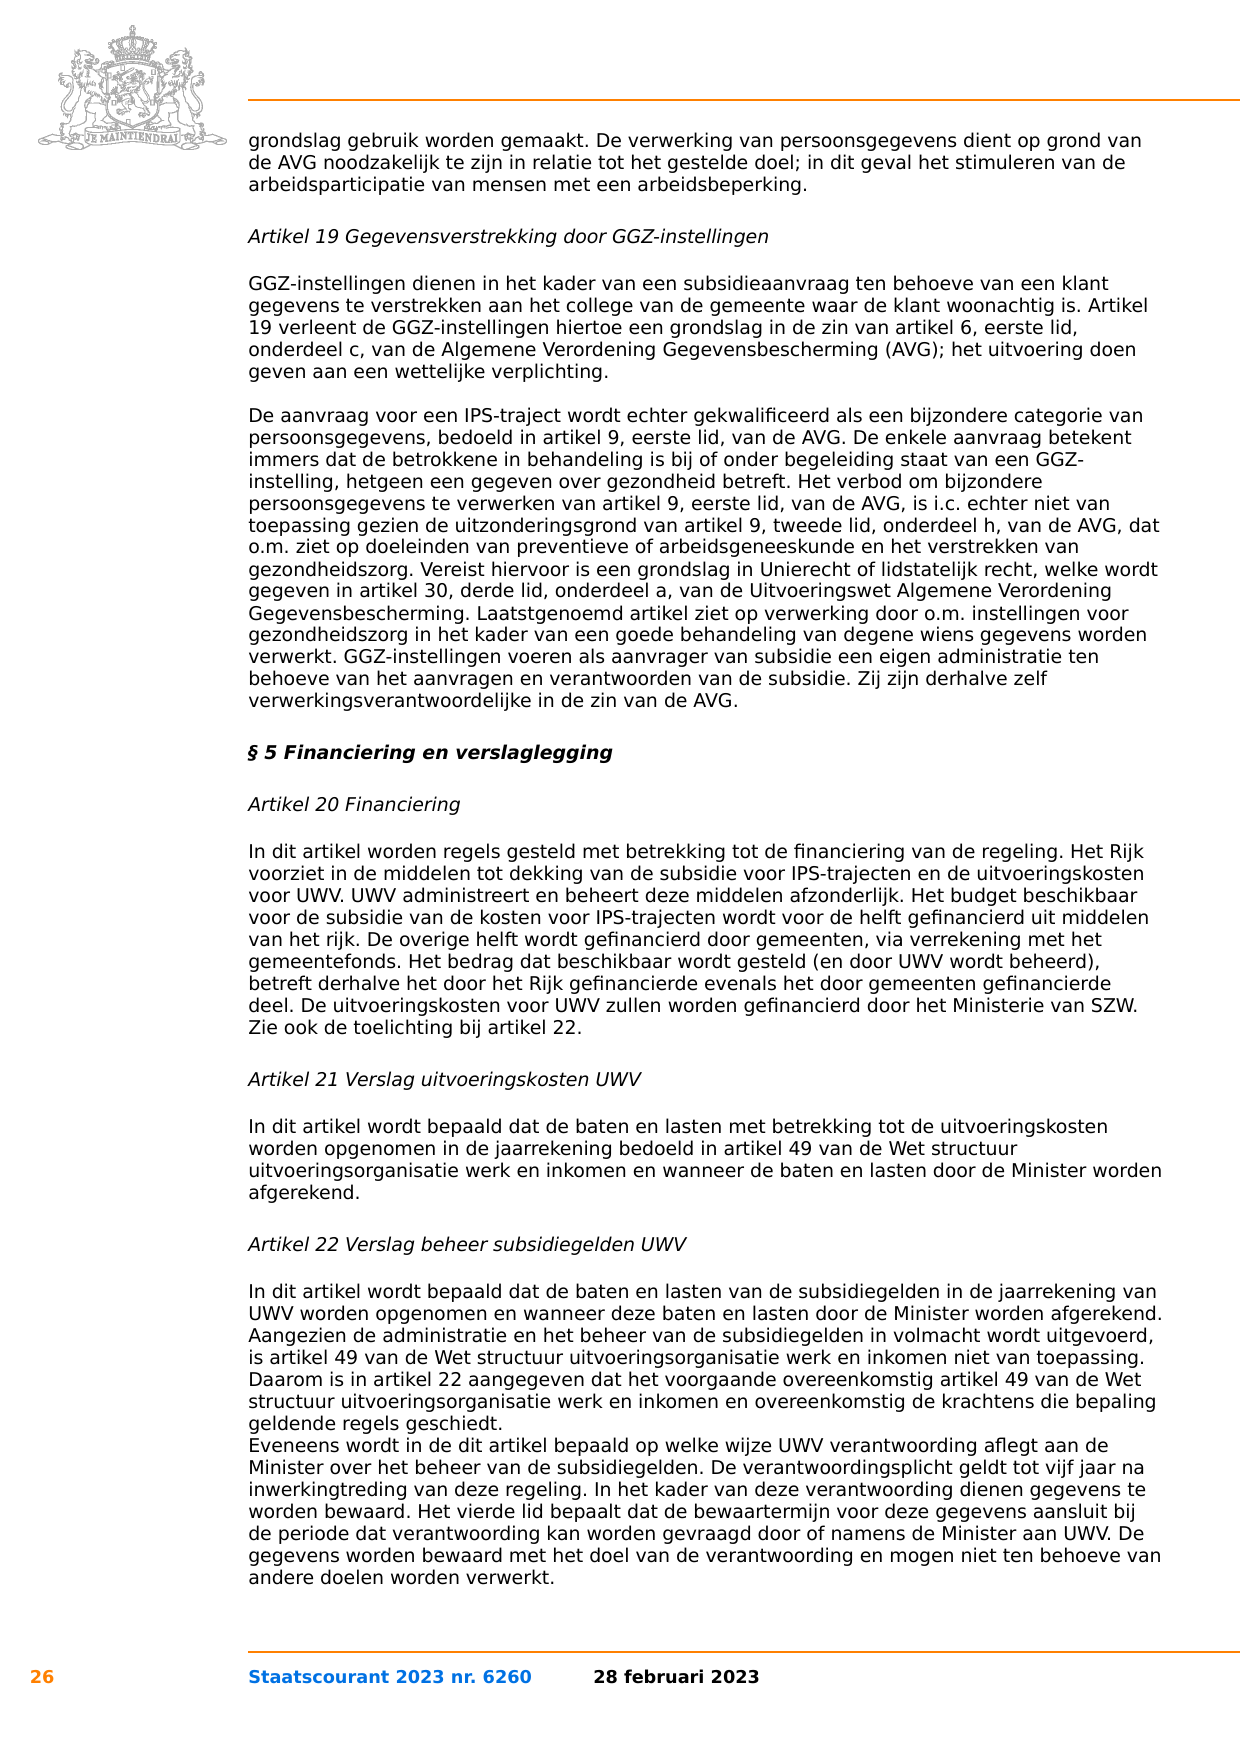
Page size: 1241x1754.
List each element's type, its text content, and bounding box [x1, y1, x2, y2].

text Eveneens wordt in de dit artikel bepaald op welke wijze UWV verantwoording aflegt aan de Minister over het beheer van de subsidiegelden. De verantwoordingsplicht geldt tot vijf jaar na inwerkingtreding van deze regeling. In het kader van deze verantwoording dienen gegevens te worden bewaard. Het vierde lid bepaalt dat de bewaartermijn voor deze gegevens aansluit bij de periode dat verantwoording kan worden gevraagd door of namens de Minister aan UWV. De gegevens worden bewaard met het doel van de verantwoording en mogen niet ten behoeve van andere doelen worden verwerkt. [248, 1435, 1163, 1589]
text In dit artikel worden regels gesteld met betrekking tot de financiering van de regeling. Het Rijk voorziet in de middelen tot dekking van de subsidie voor IPS-trajecten en de uitvoeringskosten voor UWV. UWV administreert en beheert deze middelen afzonderlijk. Het budget beschikbaar voor de subsidie van de kosten voor IPS-trajecten wordt voor de helft gefinancierd uit middelen van het rijk. De overige helft wordt gefinancierd door gemeenten, via verrekening met het gemeentefonds. Het bedrag dat beschikbaar wordt gesteld (en door UWV wordt beheerd), betreft derhalve het door het Rijk gefinancierde evenals het door gemeenten gefinancierde deel. De uitvoeringskosten voor UWV zullen worden gefinancierd door het Ministerie van SZW. Zie ook de toelichting bij artikel 22. [248, 841, 1163, 1039]
subtitle Artikel 20 Financiering [248, 794, 1163, 816]
picture [38, 25, 227, 150]
text De aanvraag voor een IPS-traject wordt echter gekwalificeerd als een bijzondere categorie van persoonsgegevens, bedoeld in artikel 9, eerste lid, van de AVG. De enkele aanvraag betekent immers dat de betrokkene in behandeling is bij of onder begeleiding staat van een GGZ-instelling, hetgeen een gegeven over gezondheid betreft. Het verbod om bijzondere persoonsgegevens te verwerken van artikel 9, eerste lid, van de AVG, is i.c. echter niet van toepassing gezien de uitzonderingsgrond van artikel 9, tweede lid, onderdeel h, van de AVG, dat o.m. ziet op doeleinden van preventieve of arbeidsgeneeskunde en het verstrekken van gezondheidszorg. Vereist hiervoor is een grondslag in Unierecht of lidstatelijk recht, welke wordt gegeven in artikel 30, derde lid, onderdeel a, van de Uitvoeringswet Algemene Verordening Gegevensbescherming. Laatstgenoemd artikel ziet op verwerking door o.m. instellingen voor gezondheidszorg in het kader van een goede behandeling van degene wiens gegevens worden verwerkt. GGZ-instellingen voeren als aanvrager van subsidie een eigen administratie ten behoeve van het aanvragen en verantwoorden van de subsidie. Zij zijn derhalve zelf verwerkingsverantwoordelijke in de zin van de AVG. [248, 404, 1163, 712]
subtitle Artikel 22 Verslag beheer subsidiegelden UWV [248, 1234, 1163, 1256]
subtitle § 5 Financiering en verslaglegging [248, 742, 1163, 764]
text GGZ-instellingen dienen in het kader van een subsidieaanvraag ten behoeve van een klant gegevens te verstrekken aan het college van de gemeente waar de klant woonachtig is. Artikel 19 verleent de GGZ-instellingen hiertoe een grondslag in de zin van artikel 6, eerste lid, onderdeel c, van de Algemene Verordening Gegevensbescherming (AVG); het uitvoering doen geven aan een wettelijke verplichting. [248, 273, 1163, 383]
text In dit artikel wordt bepaald dat de baten en lasten met betrekking tot de uitvoeringskosten worden opgenomen in de jaarrekening bedoeld in artikel 49 van de Wet structuur uitvoeringsorganisatie werk en inkomen en wanneer de baten en lasten door de Minister worden afgerekend. [248, 1116, 1163, 1204]
subtitle Artikel 21 Verslag uitvoeringskosten UWV [248, 1069, 1163, 1091]
text In dit artikel wordt bepaald dat de baten en lasten van de subsidiegelden in de jaarrekening van UWV worden opgenomen en wanneer deze baten en lasten door de Minister worden afgerekend. Aangezien de administratie en het beheer van de subsidiegelden in volmacht wordt uitgevoerd, is artikel 49 van de Wet structuur uitvoeringsorganisatie werk en inkomen niet van toepassing. Daarom is in artikel 22 aangegeven dat het voorgaande overeenkomstig artikel 49 van de Wet structuur uitvoeringsorganisatie werk en inkomen en overeenkomstig de krachtens die bepaling geldende regels geschiedt. [248, 1281, 1163, 1435]
subtitle Artikel 19 Gegevensverstrekking door GGZ-instellingen [248, 226, 1163, 248]
text grondslag gebruik worden gemaakt. De verwerking van persoonsgegevens dient op grond van de AVG noodzakelijk te zijn in relatie tot het gestelde doel; in dit geval het stimuleren van de arbeidsparticipatie van mensen met een arbeidsbeperking. [248, 130, 1163, 196]
